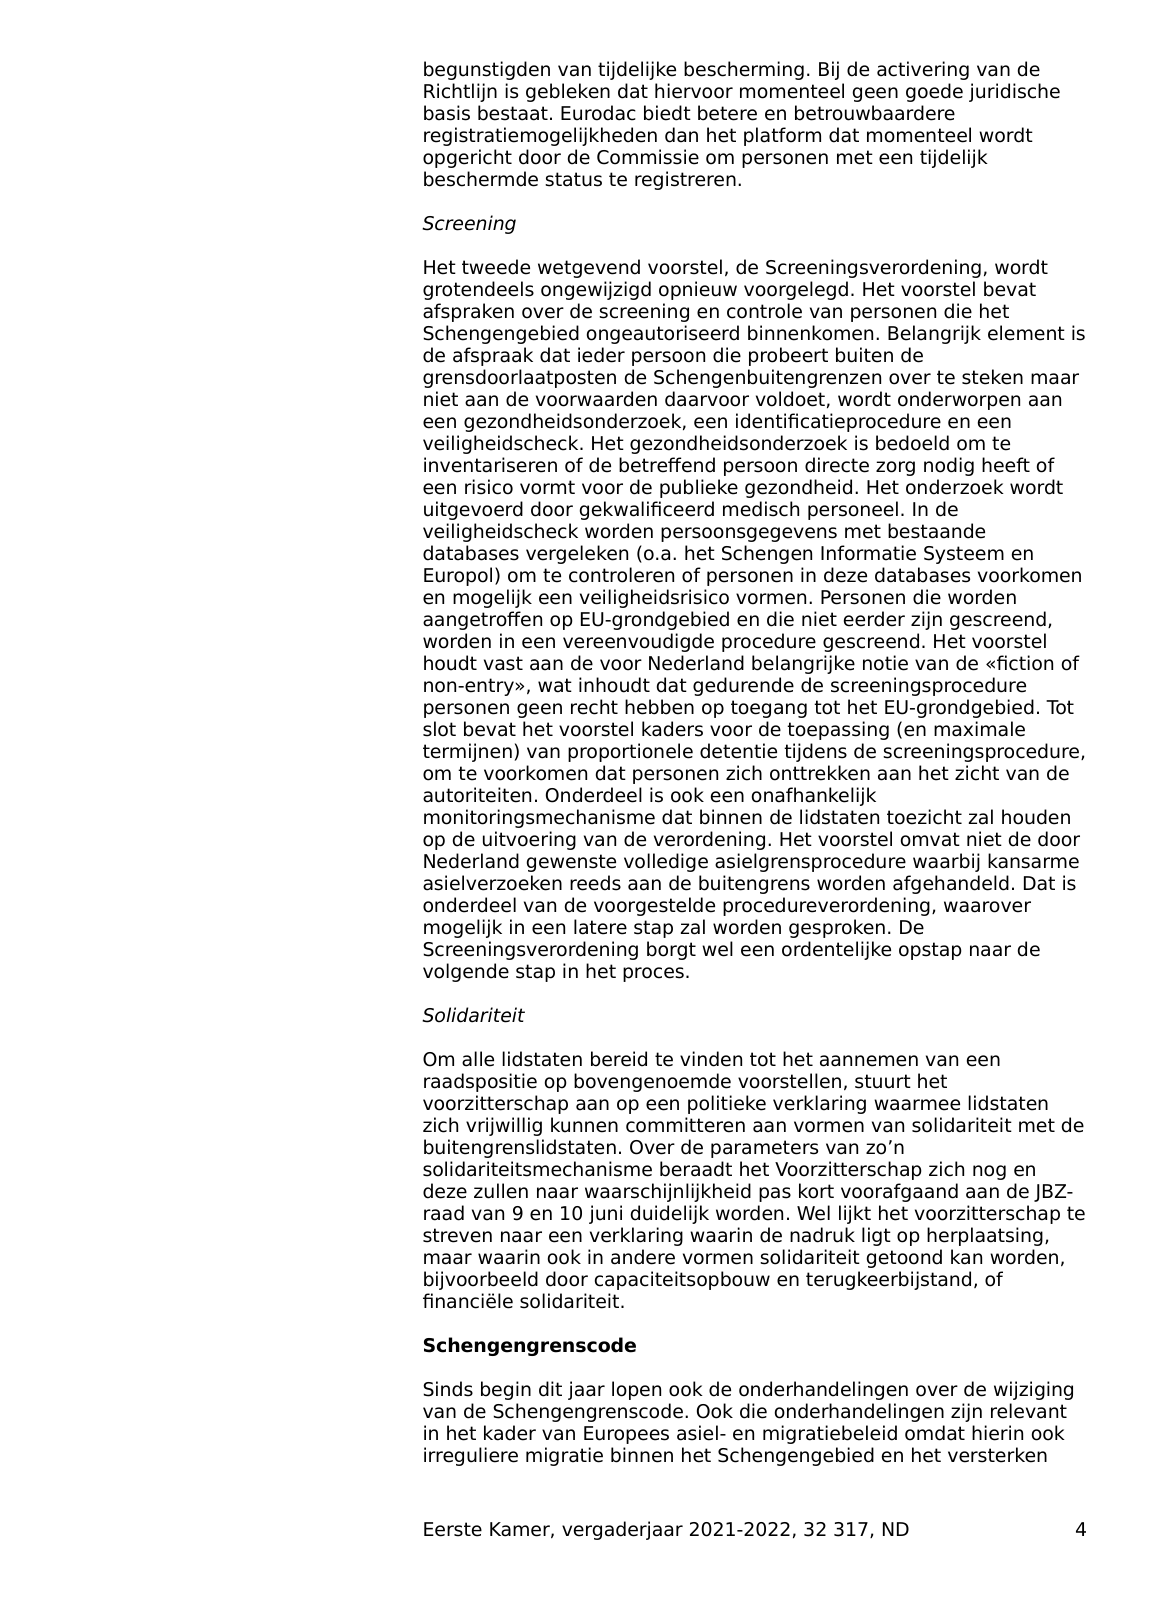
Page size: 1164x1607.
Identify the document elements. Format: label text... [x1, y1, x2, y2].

text Het tweede wetgevend voorstel, de Screeningsverordening, wordt grotendeels ongewijzigd opnieuw voorgelegd. Het voorstel bevat afspraken over de screening en controle van personen die het Schengengebied ongeautoriseerd binnenkomen. Belangrijk element is de afspraak dat ieder persoon die probeert buiten de grensdoorlaatposten de Schengenbuitengrenzen over te steken maar niet aan de voorwaarden daarvoor voldoet, wordt onderworpen aan een gezondheidsonderzoek, een identificatieprocedure en een veiligheidscheck. Het gezondheidsonderzoek is bedoeld om te inventariseren of de betreffend persoon directe zorg nodig heeft of een risico vormt voor de publieke gezondheid. Het onderzoek wordt uitgevoerd door gekwalificeerd medisch personeel. In de veiligheidscheck worden persoonsgegevens met bestaande databases vergeleken (o.a. het Schengen Informatie Systeem en Europol) om te controleren of personen in deze databases voorkomen en mogelijk een veiligheidsrisico vormen. Personen die worden aangetroffen op EU-grondgebied en die niet eerder zijn gescreend, worden in een vereenvoudigde procedure gescreend. Het voorstel houdt vast aan de voor Nederland belangrijke notie van de «fiction of non-entry», wat inhoudt dat gedurende de screeningsprocedure personen geen recht hebben op toegang tot het EU-grondgebied. Tot slot bevat het voorstel kaders voor de toepassing (en maximale termijnen) van proportionele detentie tijdens de screeningsprocedure, om te voorkomen dat personen zich onttrekken aan het zicht van de autoriteiten. Onderdeel is ook een onafhankelijk monitoringsmechanisme dat binnen de lidstaten toezicht zal houden op de uitvoering van de verordening. Het voorstel omvat niet de door Nederland gewenste volledige asielgrensprocedure waarbij kansarme asielverzoeken reeds aan de buitengrens worden afgehandeld. Dat is onderdeel van de voorgestelde procedureverordening, waarover mogelijk in een latere stap zal worden gesproken. De Screeningsverordening borgt wel een ordentelijke opstap naar de volgende stap in het proces. [422, 257, 1087, 983]
text Sinds begin dit jaar lopen ook de onderhandelingen over de wijziging van de Schengengrenscode. Ook die onderhandelingen zijn relevant in het kader van Europees asiel- en migratiebeleid omdat hierin ook irreguliere migratie binnen het Schengengebied en het versterken [422, 1379, 1087, 1467]
text begunstigden van tijdelijke bescherming. Bij de activering van de Richtlijn is gebleken dat hiervoor momenteel geen goede juridische basis bestaat. Eurodac biedt betere en betrouwbaardere registratiemogelijkheden dan het platform dat momenteel wordt opgericht door de Commissie om personen met een tijdelijk beschermde status te registreren. [422, 59, 1087, 191]
subtitle Schengengrenscode [422, 1335, 1087, 1357]
subtitle Screening [422, 213, 1087, 235]
text Om alle lidstaten bereid te vinden tot het aannemen van een raadspositie op bovengenoemde voorstellen, stuurt het voorzitterschap aan op een politieke verklaring waarmee lidstaten zich vrijwillig kunnen committeren aan vormen van solidariteit met de buitengrenslidstaten. Over de parameters van zo’n solidariteitsmechanisme beraadt het Voorzitterschap zich nog en deze zullen naar waarschijnlijkheid pas kort voorafgaand aan de JBZ-raad van 9 en 10 juni duidelijk worden. Wel lijkt het voorzitterschap te streven naar een verklaring waarin de nadruk ligt op herplaatsing, maar waarin ook in andere vormen solidariteit getoond kan worden, bijvoorbeeld door capaciteitsopbouw en terugkeerbijstand, of financiële solidariteit. [422, 1049, 1087, 1313]
subtitle Solidariteit [422, 1005, 1087, 1027]
